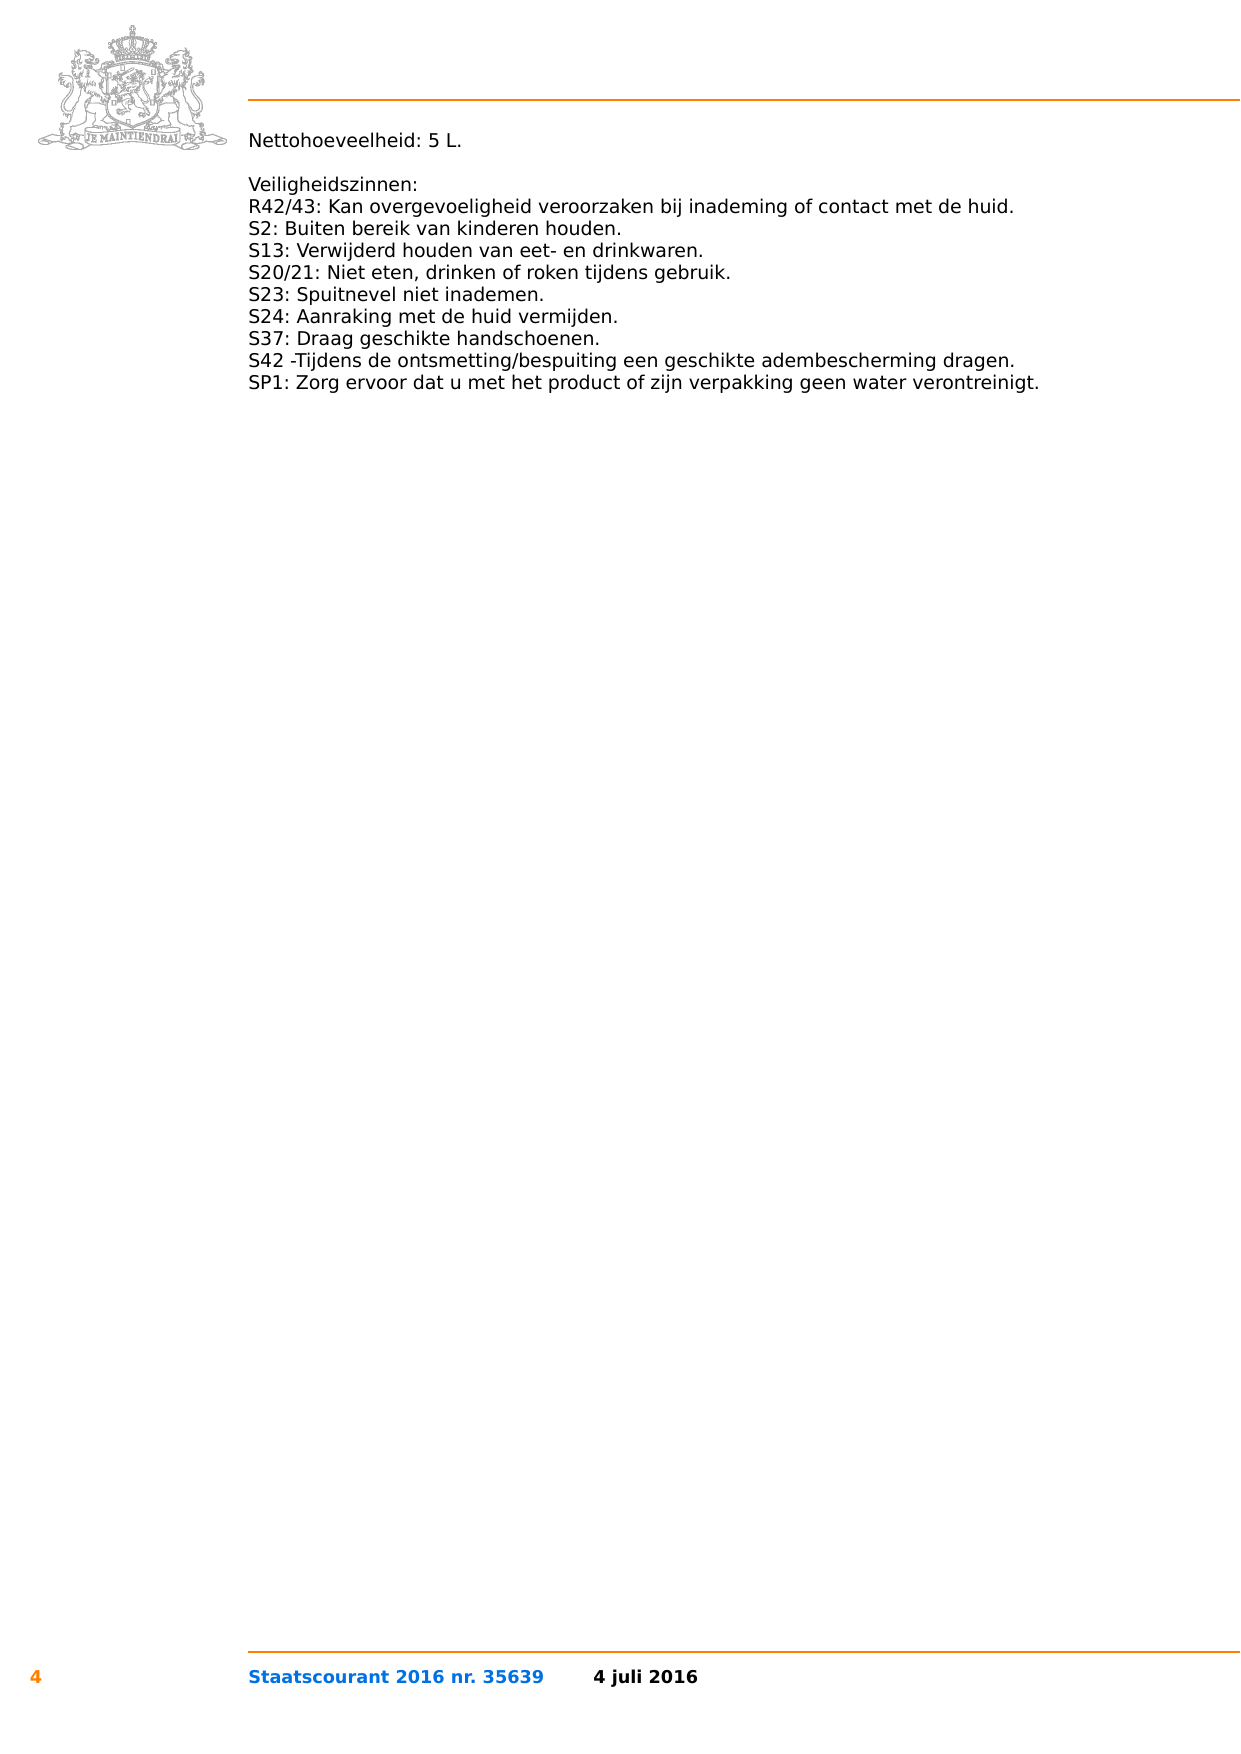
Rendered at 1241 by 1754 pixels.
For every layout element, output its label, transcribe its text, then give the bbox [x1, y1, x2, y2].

text S37: Draag geschikte handschoenen. [248, 328, 1163, 349]
text S13: Verwijderd houden van eet- en drinkwaren. [248, 240, 1163, 262]
text S24: Aanraking met de huid vermijden. [248, 306, 1163, 328]
text S23: Spuitnevel niet inademen. [248, 284, 1163, 306]
text SP1: Zorg ervoor dat u met het product of zijn verpakking geen water verontreinigt. [248, 372, 1163, 393]
text S2: Buiten bereik van kinderen houden. [248, 218, 1163, 240]
text Nettohoeveelheid: 5 L. [248, 130, 1163, 152]
text Veiligheidszinnen: [248, 174, 1163, 196]
text S42 -Tijdens de ontsmetting/bespuiting een geschikte adembescherming dragen. [248, 349, 1163, 372]
picture [38, 25, 227, 150]
text S20/21: Niet eten, drinken of roken tijdens gebruik. [248, 262, 1163, 284]
text R42/43: Kan overgevoeligheid veroorzaken bij inademing of contact met de huid. [248, 196, 1163, 218]
